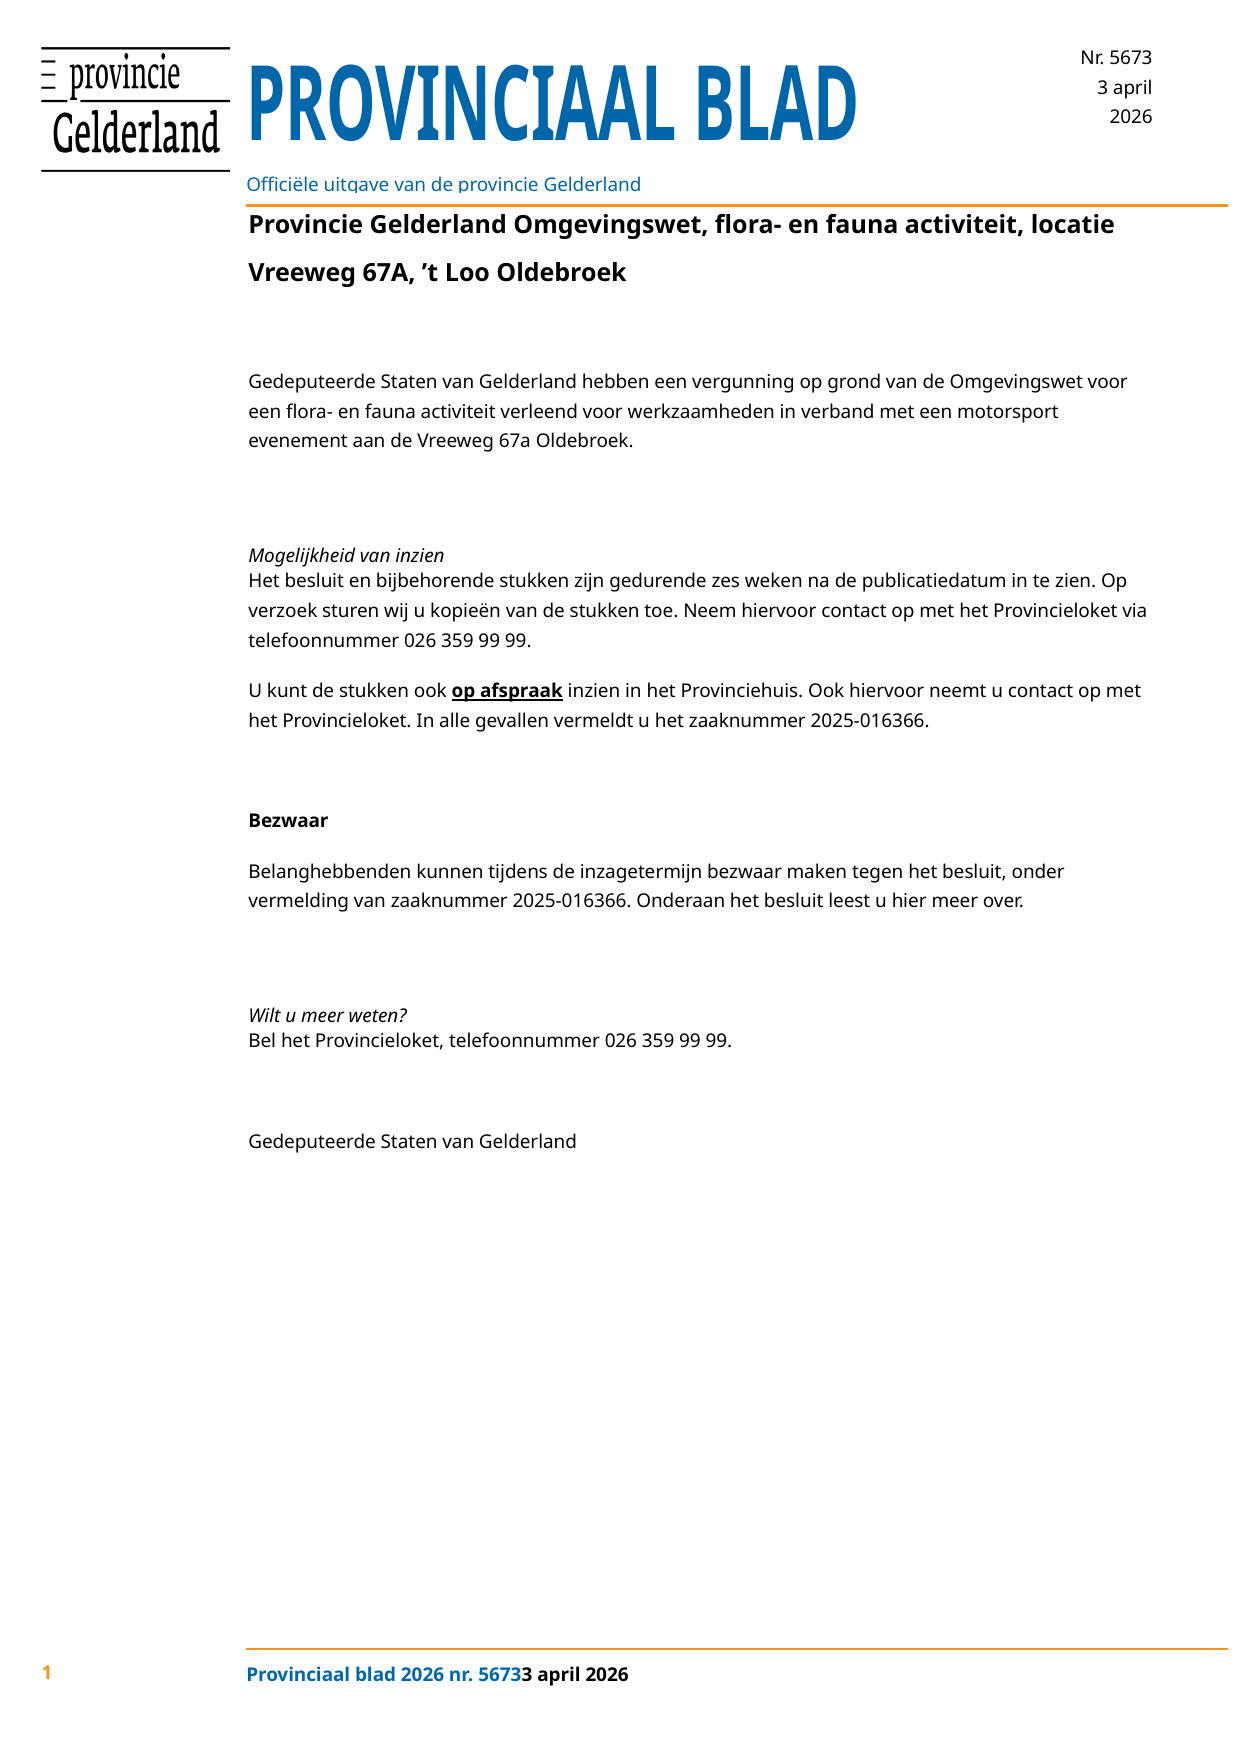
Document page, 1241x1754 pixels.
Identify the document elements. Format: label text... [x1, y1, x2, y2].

text Wilt u meer weten? [248, 1002, 1152, 1028]
picture [41, 47, 231, 172]
text Gedeputeerde Staten van Gelderland [248, 1128, 1152, 1154]
text Bezwaar [248, 808, 1152, 833]
text Mogelijkheid van inzien [248, 542, 1152, 568]
text Bel het Provincieloket, telefoonnummer 026 359 99 99. [248, 1028, 1152, 1053]
text Provincie Gelderland Omgevingswet, flora- en fauna activiteit, locatie Vreeweg 67A, ’t Loo Oldebroek [248, 207, 1152, 288]
text U kunt de stukken ook op afspraak inzien in het Provinciehuis. Ook hiervoor neemt u contact op met het Provincieloket. In alle gevallen vermeldt u het zaaknummer 2025-016366. [248, 677, 1152, 732]
text Belanghebbenden kunnen tijdens de inzagetermijn bezwaar maken tegen het besluit, onder vermelding van zaaknummer 2025-016366. Onderaan het besluit leest u hier meer over. [248, 858, 1152, 913]
text Gedeputeerde Staten van Gelderland hebben een vergunning op grond van de Omgevingswet voor een flora- en fauna activiteit verleend voor werkzaamheden in verband met een motorsport evenement aan de Vreeweg 67a Oldebroek. [248, 368, 1152, 453]
text Het besluit en bijbehorende stukken zijn gedurende zes weken na de publicatiedatum in te zien. Op verzoek sturen wij u kopieën van de stukken toe. Neem hiervoor contact op met het Provincieloket via telefoonnummer 026 359 99 99. [248, 568, 1152, 652]
